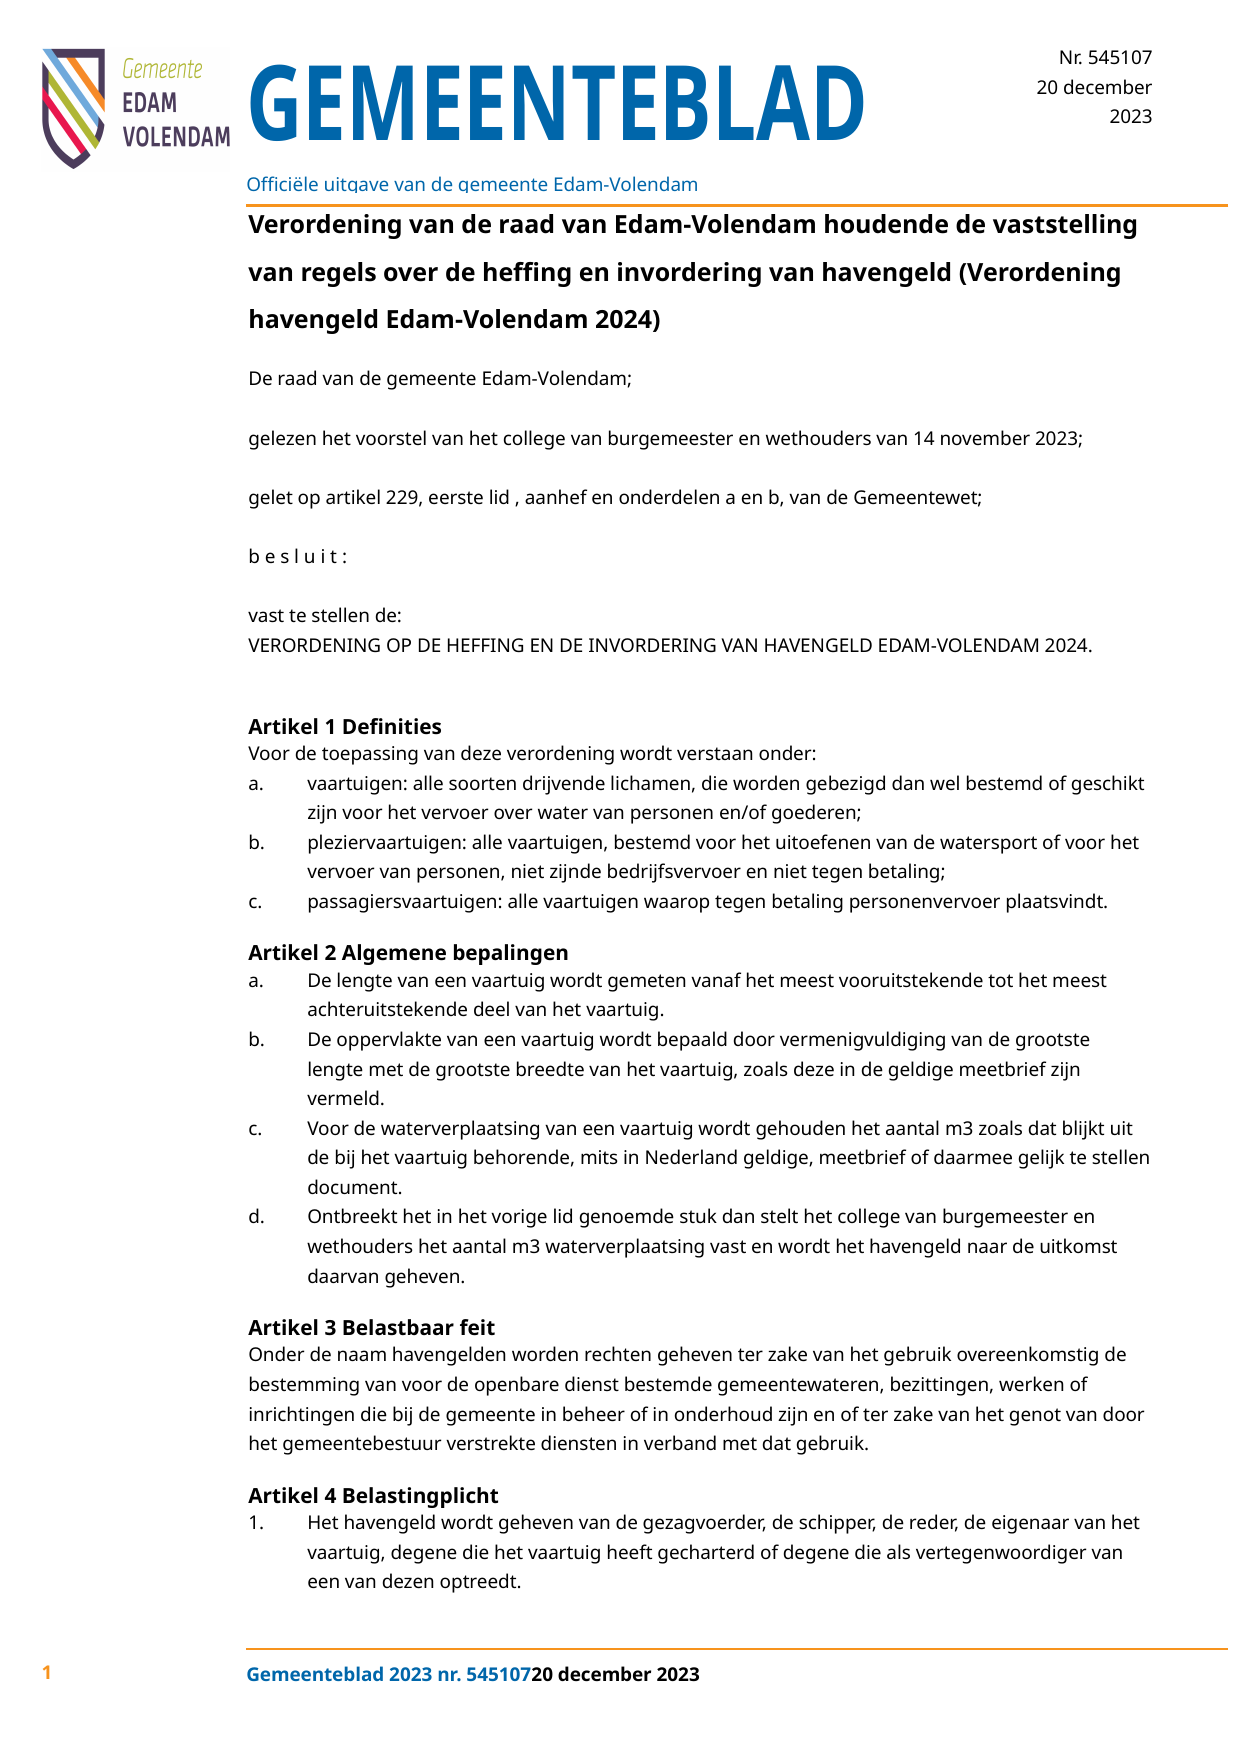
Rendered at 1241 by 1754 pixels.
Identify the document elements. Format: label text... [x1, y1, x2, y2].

list De lengte van een vaartuig wordt gemeten vanaf het meest vooruitstekende tot het meest achteruitstekende deel van het vaartuig. [248, 967, 1152, 1022]
text De raad van de gemeente Edam-Volendam; [248, 366, 1152, 391]
text Artikel 3 Belastbaar feit [248, 1313, 1152, 1342]
text VERORDENING OP DE HEFFING EN DE INVORDERING VAN HAVENGELD EDAM-VOLENDAM 2024. [248, 632, 1152, 657]
list Het havengeld wordt geheven van de gezagvoerder, de schipper, de reder, de eigenaar van het vaartuig, degene die het vaartuig heeft gecharterd of degene die als vertegenwoordiger van een van dezen optreedt. [248, 1509, 1152, 1594]
text Artikel 4 Belastingplicht [248, 1481, 1152, 1509]
text vast te stellen de: [248, 602, 1152, 628]
list Voor de waterverplaatsing van een vaartuig wordt gehouden het aantal m3 zoals dat blijkt uit de bij het vaartuig behorende, mits in Nederland geldige, meetbrief of daarmee gelijk te stellen document. [248, 1115, 1152, 1200]
text Artikel 1 Definities [248, 712, 1152, 740]
text Voor de toepassing van deze verordening wordt verstaan onder: [248, 740, 1152, 766]
text b e s l u i t : [248, 543, 1152, 569]
list pleziervaartuigen: alle vaartuigen, bestemd voor het uitoefenen van de watersport of voor het vervoer van personen, niet zijnde bedrijfsvervoer en niet tegen betaling; [248, 829, 1152, 884]
text gelet op artikel 229, eerste lid , aanhef en onderdelen a en b, van de Gemeentewet; [248, 484, 1152, 509]
list Ontbreekt het in het vorige lid genoemde stuk dan stelt het college van burgemeester en wethouders het aantal m3 waterverplaatsing vast en wordt het havengeld naar de uitkomst daarvan geheven. [248, 1204, 1152, 1288]
text Artikel 2 Algemene bepalingen [248, 938, 1152, 967]
list vaartuigen: alle soorten drijvende lichamen, die worden gebezigd dan wel bestemd of geschikt zijn voor het vervoer over water van personen en/of goederen; [248, 770, 1152, 825]
picture [41, 47, 231, 172]
list De oppervlakte van een vaartuig wordt bepaald door vermenigvuldiging van de grootste lengte met de grootste breedte van het vaartuig, zoals deze in de geldige meetbrief zijn vermeld. [248, 1026, 1152, 1111]
list passagiersvaartuigen: alle vaartuigen waarop tegen betaling personenvervoer plaatsvindt. [248, 888, 1152, 914]
text gelezen het voorstel van het college van burgemeester en wethouders van 14 november 2023; [248, 425, 1152, 450]
text Onder de naam havengelden worden rechten geheven ter zake van het gebruik overeenkomstig de bestemming van voor de openbare dienst bestemde gemeentewateren, bezittingen, werken of inrichtingen die bij de gemeente in beheer of in onderhoud zijn en of ter zake van het genot van door het gemeentebestuur verstrekte diensten in verband met dat gebruik. [248, 1342, 1152, 1456]
text Verordening van de raad van Edam-Volendam houdende de vaststelling van regels over de heffing en invordering van havengeld (Verordening havengeld Edam-Volendam 2024) [248, 207, 1152, 336]
